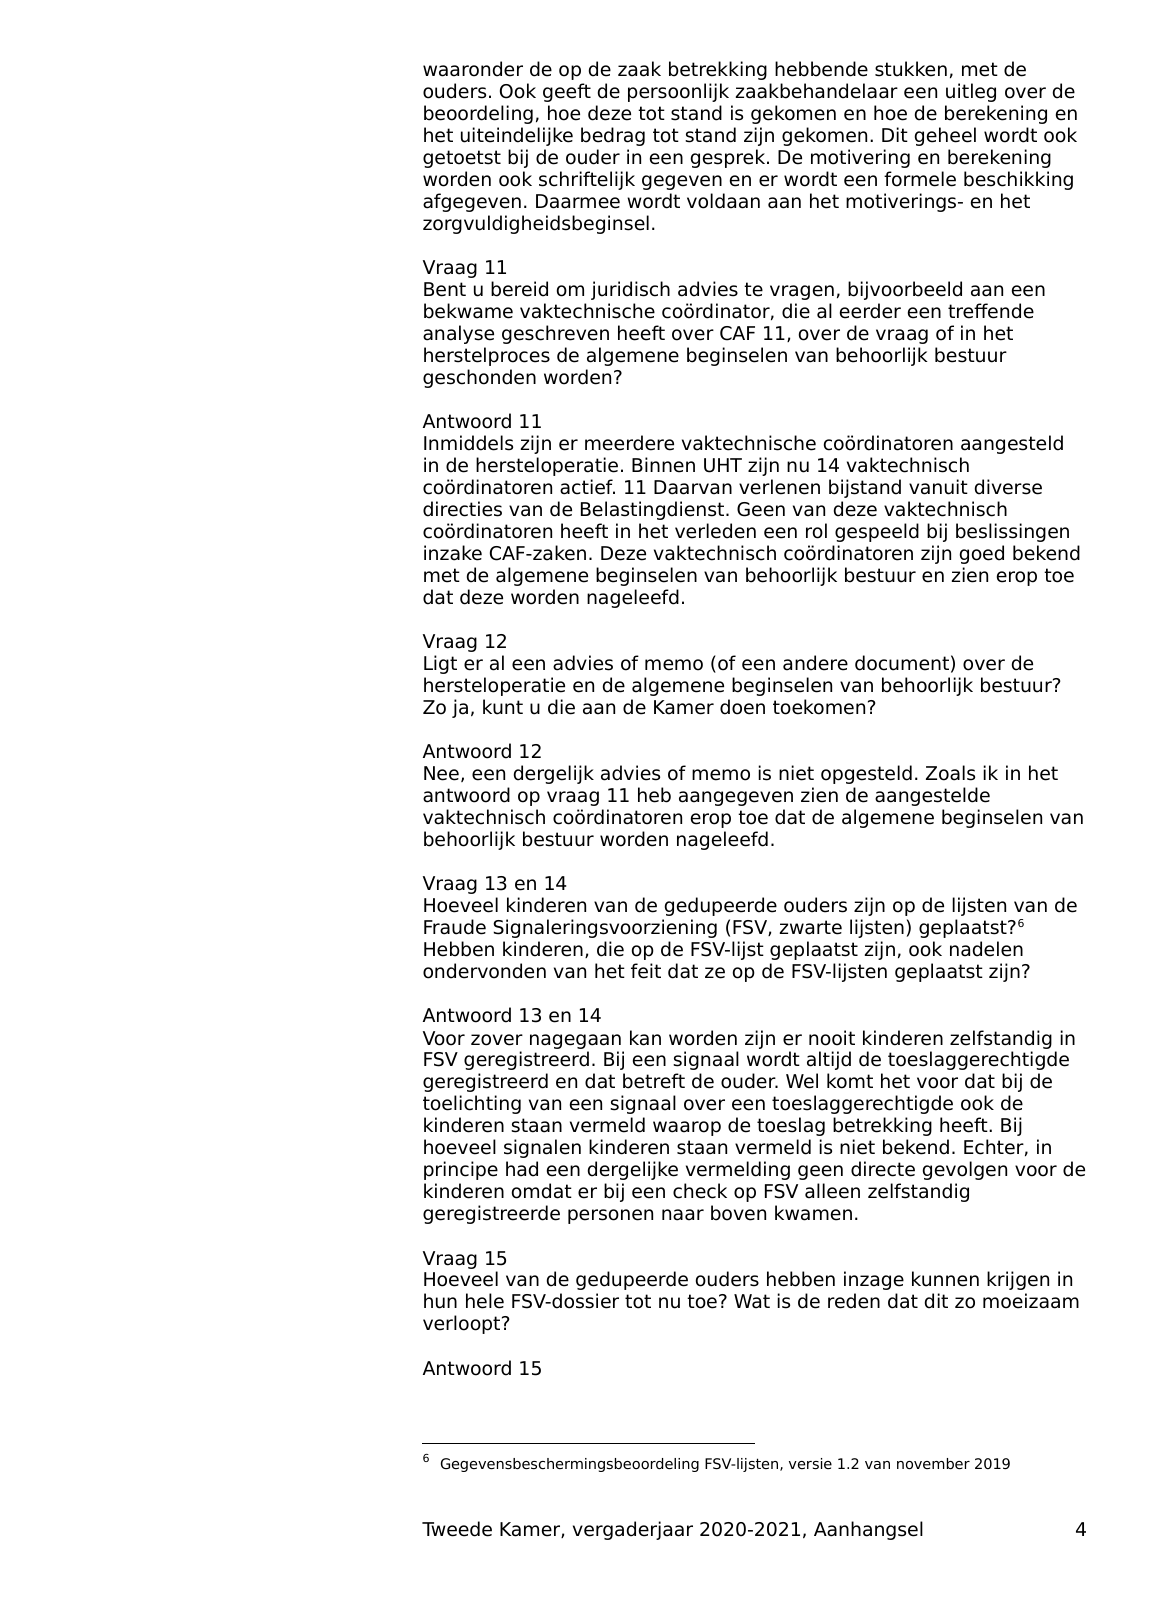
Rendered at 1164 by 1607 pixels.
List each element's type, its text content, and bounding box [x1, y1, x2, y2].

text Vraag 13 en 14 [422, 873, 1087, 895]
text Vraag 11 [422, 257, 1087, 279]
text Gegevensbeschermingsbeoordeling FSV-lijsten, versie 1.2 van november 2019 [422, 1452, 1087, 1474]
text Antwoord 15 [422, 1357, 1087, 1379]
text Ligt er al een advies of memo (of een andere document) over de hersteloperatie en de algemene beginselen van behoorlijk bestuur? Zo ja, kunt u die aan de Kamer doen toekomen? [422, 653, 1087, 719]
text Voor zover nagegaan kan worden zijn er nooit kinderen zelfstandig in FSV geregistreerd. Bij een signaal wordt altijd de toeslaggerechtigde geregistreerd en dat betreft de ouder. Wel komt het voor dat bij de toelichting van een signaal over een toeslaggerechtigde ook de kinderen staan vermeld waarop de toeslag betrekking heeft. Bij hoeveel signalen kinderen staan vermeld is niet bekend. Echter, in principe had een dergelijke vermelding geen directe gevolgen voor de kinderen omdat er bij een check op FSV alleen zelfstandig geregistreerde personen naar boven kwamen. [422, 1027, 1087, 1225]
text Hoeveel kinderen van de gedupeerde ouders zijn op de lijsten van de Fraude Signaleringsvoorziening (FSV, zwarte lijsten) geplaatst? [422, 895, 1087, 939]
text Antwoord 12 [422, 741, 1087, 763]
text Vraag 15 [422, 1247, 1087, 1269]
text Bent u bereid om juridisch advies te vragen, bijvoorbeeld aan een bekwame vaktechnische coördinator, die al eerder een treffende analyse geschreven heeft over CAF 11, over de vraag of in het herstelproces de algemene beginselen van behoorlijk bestuur geschonden worden? [422, 279, 1087, 389]
text Antwoord 11 [422, 411, 1087, 433]
text Antwoord 13 en 14 [422, 1005, 1087, 1027]
text Hoeveel van de gedupeerde ouders hebben inzage kunnen krijgen in hun hele FSV-dossier tot nu toe? Wat is de reden dat dit zo moeizaam verloopt? [422, 1269, 1087, 1335]
text Nee, een dergelijk advies of memo is niet opgesteld. Zoals ik in het antwoord op vraag 11 heb aangegeven zien de aangestelde vaktechnisch coördinatoren erop toe dat de algemene beginselen van behoorlijk bestuur worden nageleefd. [422, 763, 1087, 851]
text Inmiddels zijn er meerdere vaktechnische coördinatoren aangesteld in de hersteloperatie. Binnen UHT zijn nu 14 vaktechnisch coördinatoren actief. 11 Daarvan verlenen bijstand vanuit diverse directies van de Belastingdienst. Geen van deze vaktechnisch coördinatoren heeft in het verleden een rol gespeeld bij beslissingen inzake CAF-zaken. Deze vaktechnisch coördinatoren zijn goed bekend met de algemene beginselen van behoorlijk bestuur en zien erop toe dat deze worden nageleefd. [422, 433, 1087, 609]
text waaronder de op de zaak betrekking hebbende stukken, met de ouders. Ook geeft de persoonlijk zaakbehandelaar een uitleg over de beoordeling, hoe deze tot stand is gekomen en hoe de berekening en het uiteindelijke bedrag tot stand zijn gekomen. Dit geheel wordt ook getoetst bij de ouder in een gesprek. De motivering en berekening worden ook schriftelijk gegeven en er wordt een formele beschikking afgegeven. Daarmee wordt voldaan aan het motiverings- en het zorgvuldigheidsbeginsel. [422, 59, 1087, 235]
text Hebben kinderen, die op de FSV-lijst geplaatst zijn, ook nadelen ondervonden van het feit dat ze op de FSV-lijsten geplaatst zijn? [422, 939, 1087, 983]
text Vraag 12 [422, 631, 1087, 653]
